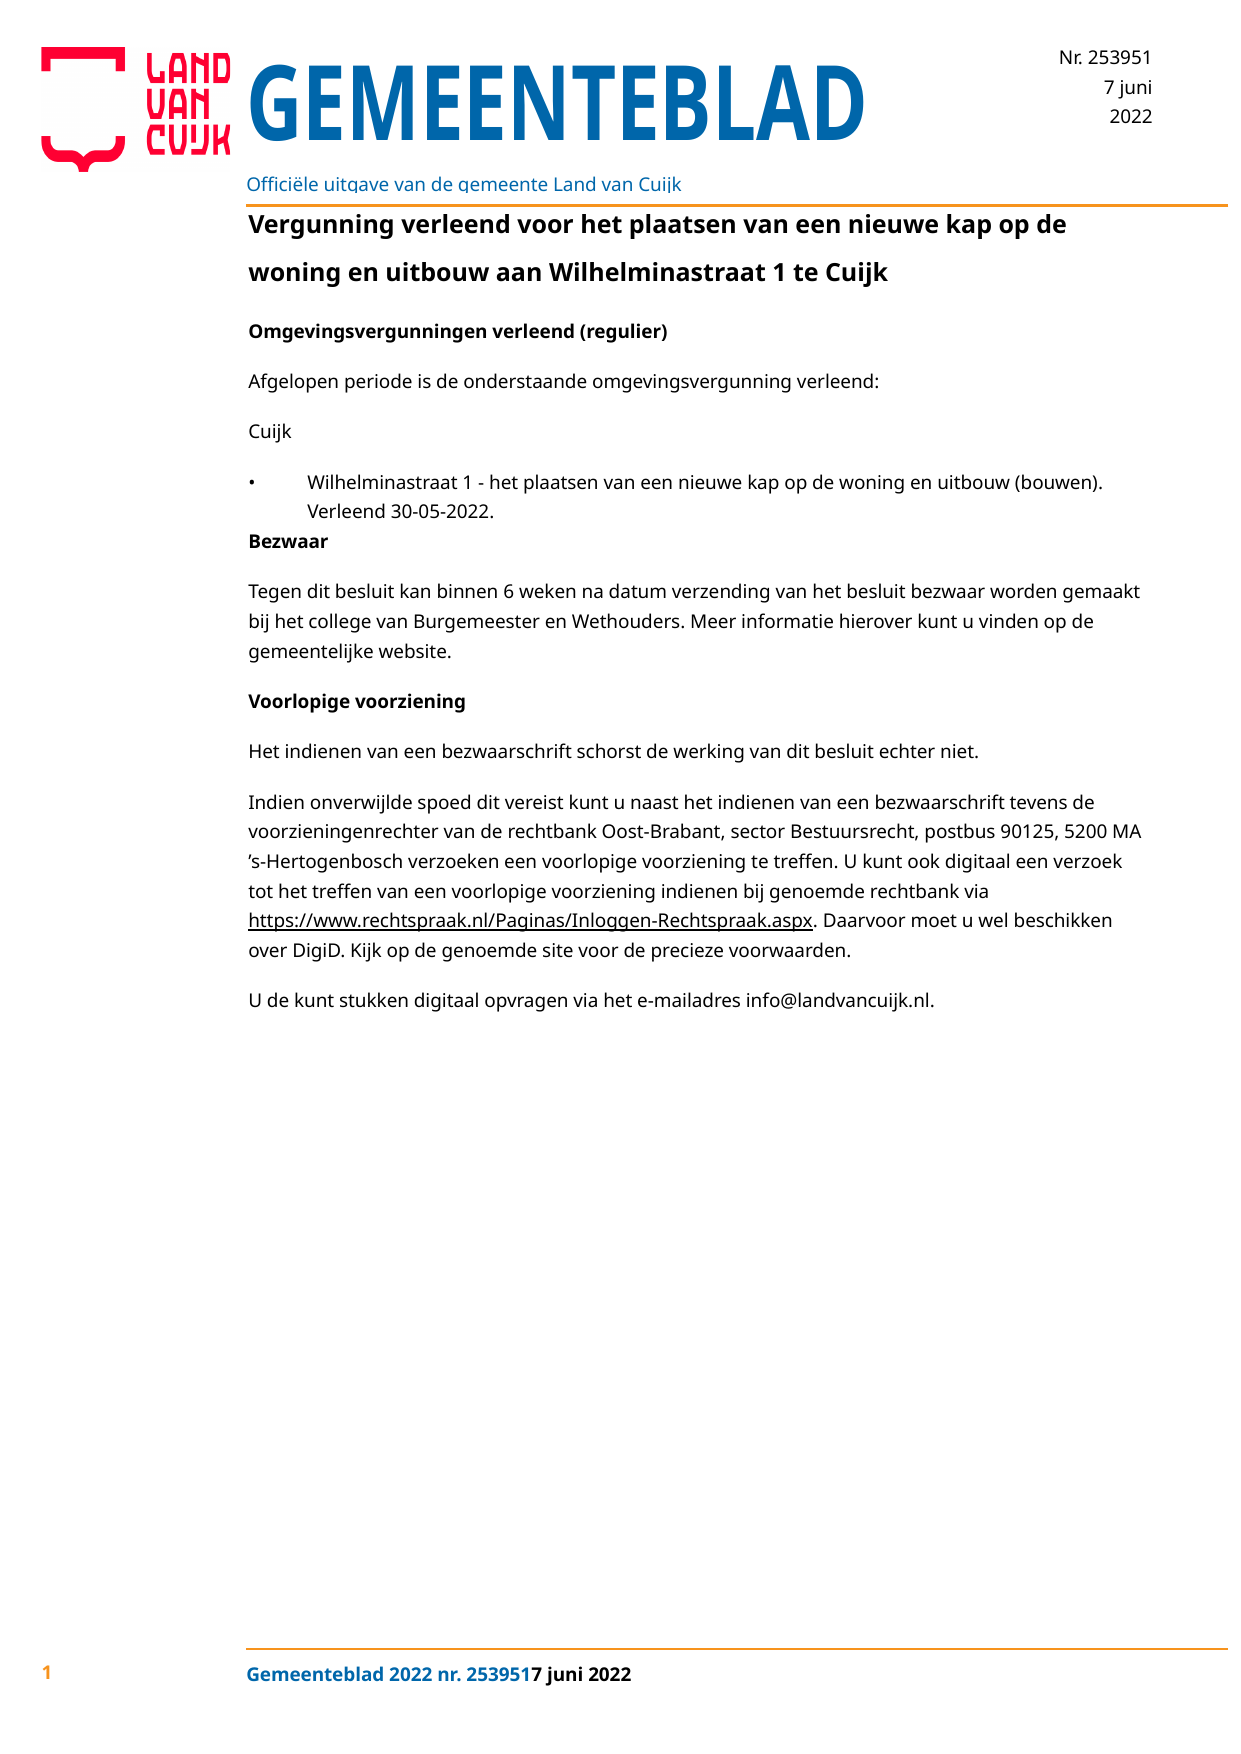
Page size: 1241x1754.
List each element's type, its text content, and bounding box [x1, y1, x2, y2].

list Wilhelminastraat 1 - het plaatsen van een nieuwe kap op de woning en uitbouw (bouwen). Verleend 30-05-2022. [248, 469, 1152, 524]
text Indien onverwijlde spoed dit vereist kunt u naast het indienen van een bezwaarschrift tevens de voorzieningenrechter van de rechtbank Oost-Brabant, sector Bestuursrecht, postbus 90125, 5200 MA ’s-Hertogenbosch verzoeken een voorlopige voorziening te treffen. U kunt ook digitaal een verzoek tot het treffen van een voorlopige voorziening indienen bij genoemde rechtbank via https://www.rechtspraak.nl/Paginas/Inloggen-Rechtspraak.aspx. Daarvoor moet u wel beschikken over DigiD. Kijk op de genoemde site voor de precieze voorwaarden. [248, 789, 1152, 963]
text Voorlopige voorziening [248, 688, 1152, 714]
text Omgevingsvergunningen verleend (regulier) [248, 318, 1152, 344]
text Tegen dit besluit kan binnen 6 weken na datum verzending van het besluit bezwaar worden gemaakt bij het college van Burgemeester en Wethouders. Meer informatie hierover kunt u vinden op de gemeentelijke website. [248, 579, 1152, 664]
text Afgelopen periode is de onderstaande omgevingsvergunning verleend: [248, 368, 1152, 394]
text Bezwaar [248, 528, 1152, 554]
text Het indienen van een bezwaarschrift schorst de werking van dit besluit echter niet. [248, 739, 1152, 764]
picture [41, 47, 231, 172]
text Cuijk [248, 419, 1152, 444]
text U de kunt stukken digitaal opvragen via het e-mailadres info@landvancuijk.nl. [248, 987, 1152, 1013]
text Vergunning verleend voor het plaatsen van een nieuwe kap op de woning en uitbouw aan Wilhelminastraat 1 te Cuijk [248, 207, 1152, 288]
